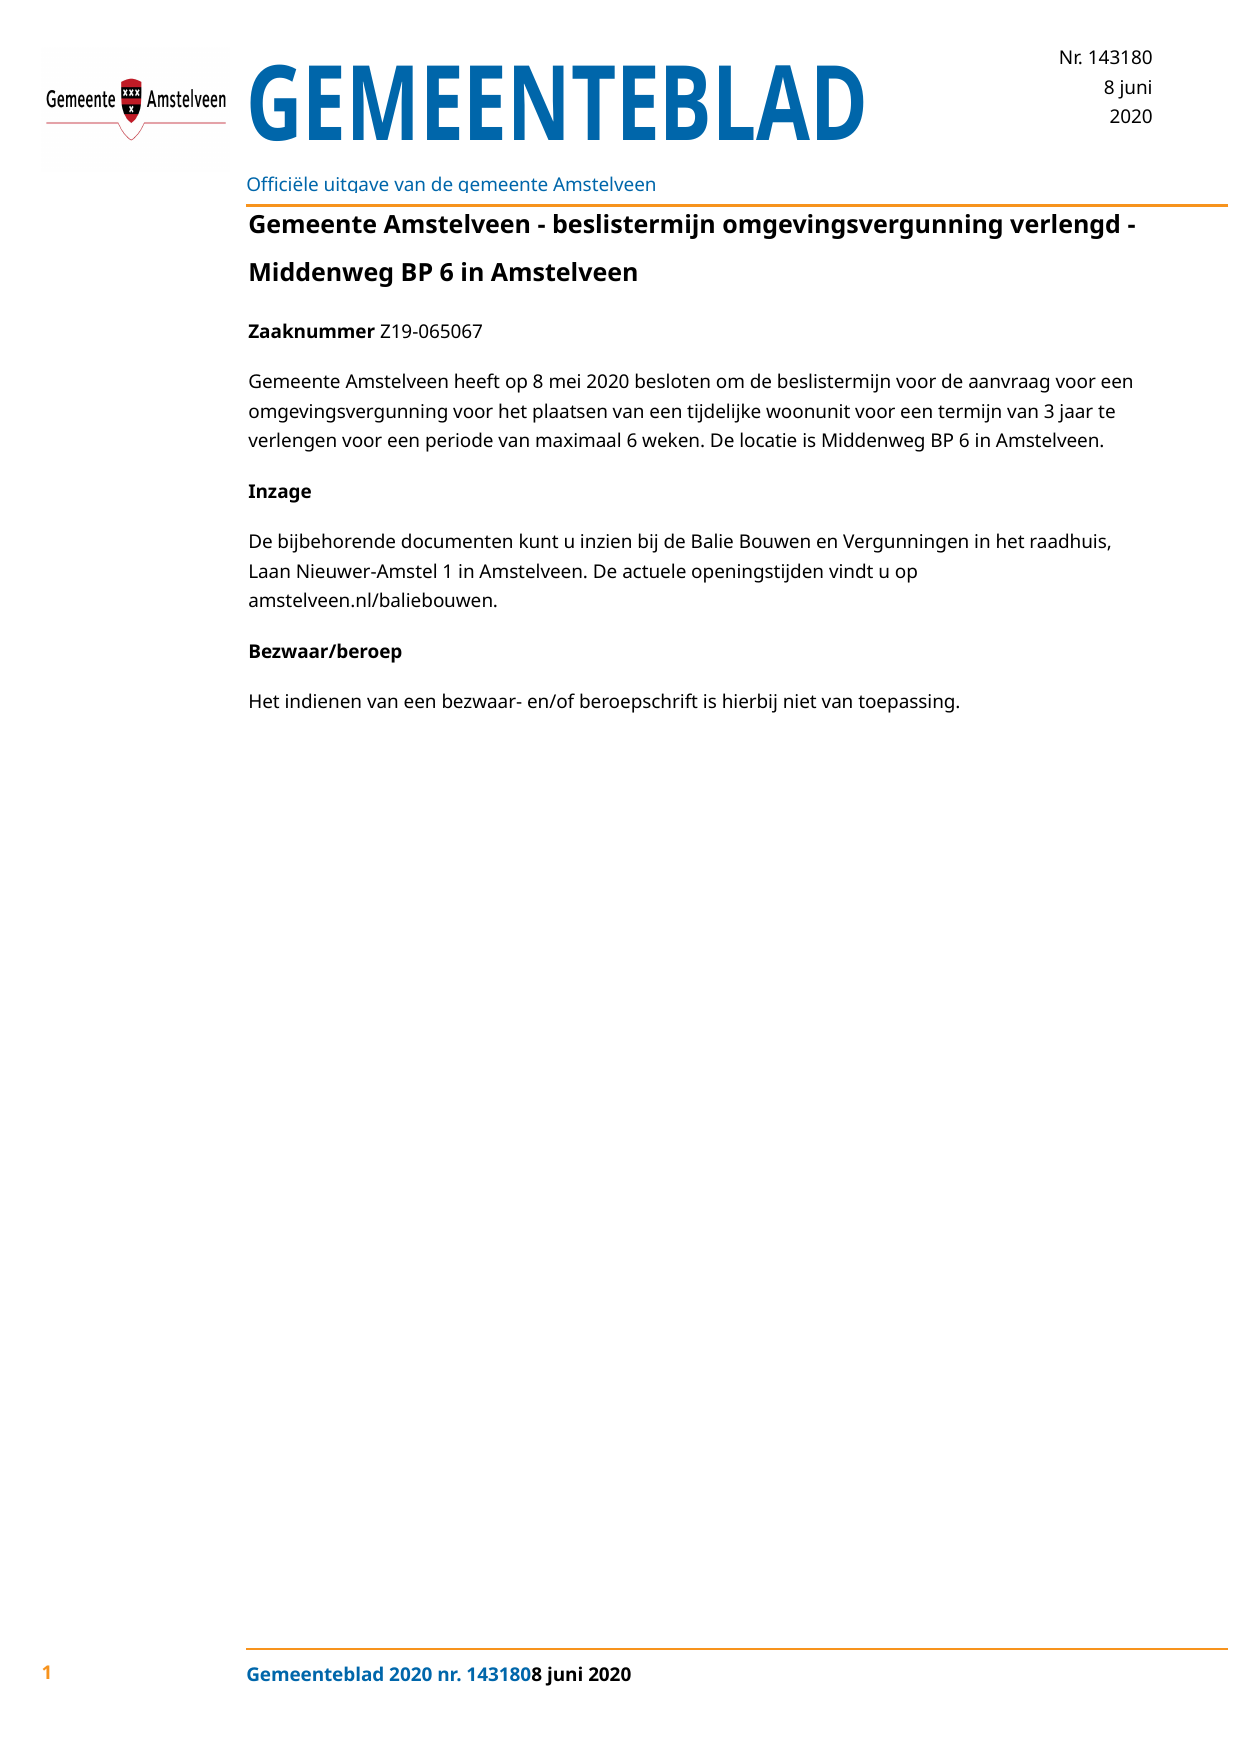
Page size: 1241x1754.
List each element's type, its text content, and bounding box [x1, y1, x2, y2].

text De bijbehorende documenten kunt u inzien bij de Balie Bouwen en Vergunningen in het raadhuis, Laan Nieuwer-Amstel 1 in Amstelveen. De actuele openingstijden vindt u op amstelveen.nl/baliebouwen. [248, 528, 1152, 613]
text Bezwaar/beroep [248, 638, 1152, 664]
text Inzage [248, 478, 1152, 504]
text Zaaknummer Z19-065067 [248, 318, 1152, 344]
text Gemeente Amstelveen heeft op 8 mei 2020 besloten om de beslistermijn voor de aanvraag voor een omgevingsvergunning voor het plaatsen van een tijdelijke woonunit voor een termijn van 3 jaar te verlengen voor een periode van maximaal 6 weken. De locatie is Middenweg BP 6 in Amstelveen. [248, 368, 1152, 453]
text Gemeente Amstelveen - beslistermijn omgevingsvergunning verlengd - Middenweg BP 6 in Amstelveen [248, 207, 1152, 288]
text Het indienen van een bezwaar- en/of beroepschrift is hierbij niet van toepassing. [248, 688, 1152, 714]
picture [41, 47, 231, 172]
